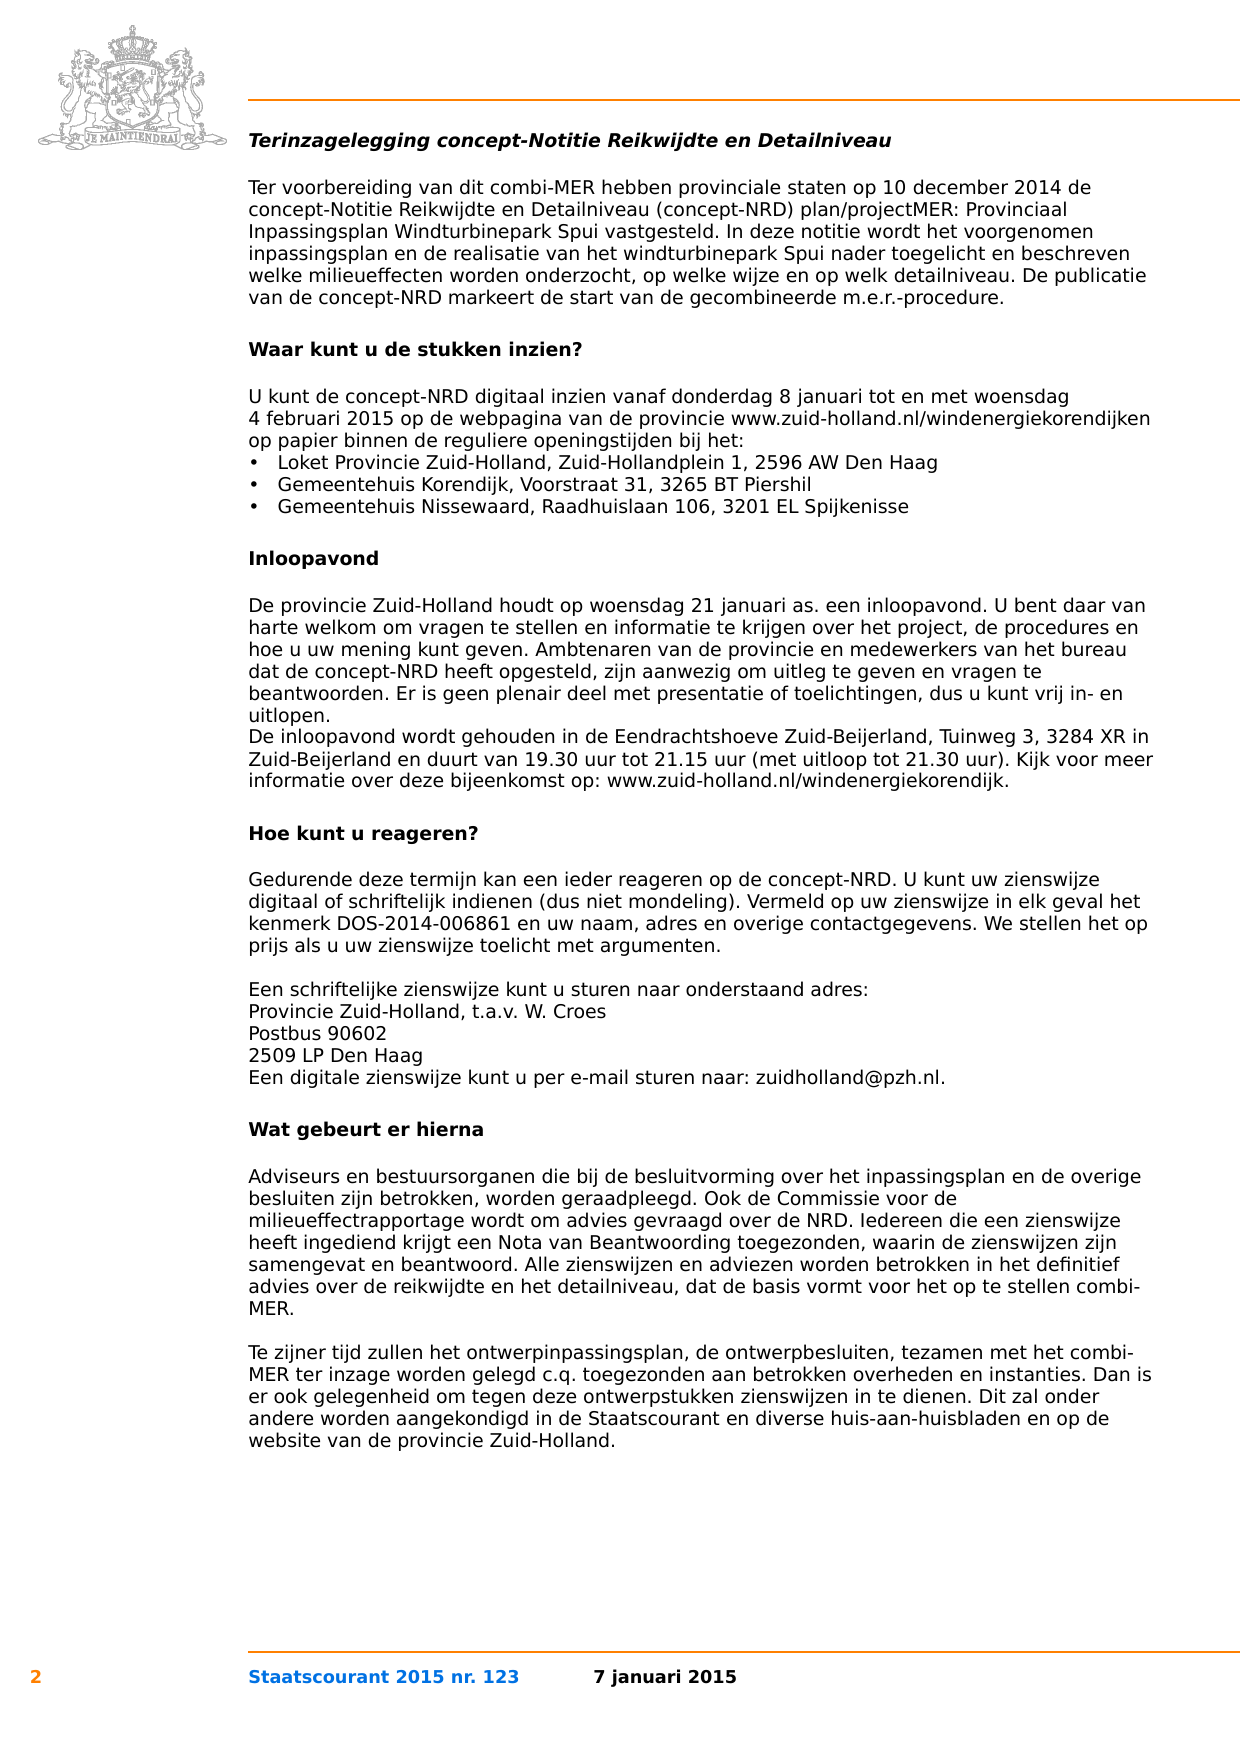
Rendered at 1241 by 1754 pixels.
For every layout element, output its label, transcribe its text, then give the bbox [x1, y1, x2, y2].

text Postbus 90602 [248, 1023, 1163, 1045]
text • Loket Provincie Zuid-Holland, Zuid-Hollandplein 1, 2596 AW Den Haag [248, 452, 1163, 474]
text Ter voorbereiding van dit combi-MER hebben provinciale staten op 10 december 2014 de concept-Notitie Reikwijdte en Detailniveau (concept-NRD) plan/projectMER: Provinciaal Inpassingsplan Windturbinepark Spui vastgesteld. In deze notitie wordt het voorgenomen inpassingsplan en de realisatie van het windturbinepark Spui nader toegelicht en beschreven welke milieueffecten worden onderzocht, op welke wijze en op welk detailniveau. De publicatie van de concept-NRD markeert de start van de gecombineerde m.e.r.-procedure. [248, 177, 1163, 309]
text De provincie Zuid-Holland houdt op woensdag 21 januari as. een inloopavond. U bent daar van harte welkom om vragen te stellen en informatie te krijgen over het project, de procedures en hoe u uw mening kunt geven. Ambtenaren van de provincie en medewerkers van het bureau dat de concept-NRD heeft opgesteld, zijn aanwezig om uitleg te geven en vragen te beantwoorden. Er is geen plenair deel met presentatie of toelichtingen, dus u kunt vrij in- en uitlopen. [248, 594, 1163, 726]
text Provincie Zuid-Holland, t.a.v. W. Croes [248, 1001, 1163, 1023]
text Adviseurs en bestuursorganen die bij de besluitvorming over het inpassingsplan en de overige besluiten zijn betrokken, worden geraadpleegd. Ook de Commissie voor de milieueffectrapportage wordt om advies gevraagd over de NRD. Iedereen die een zienswijze heeft ingediend krijgt een Nota van Beantwoording toegezonden, waarin de zienswijzen zijn samengevat en beantwoord. Alle zienswijzen en adviezen worden betrokken in het definitief advies over de reikwijdte en het detailniveau, dat de basis vormt voor het op te stellen combi-MER. [248, 1166, 1163, 1320]
subtitle Waar kunt u de stukken inzien? [248, 339, 1163, 361]
subtitle Hoe kunt u reageren? [248, 822, 1163, 844]
text • Gemeentehuis Nissewaard, Raadhuislaan 106, 3201 EL Spijkenisse [248, 496, 1163, 518]
text Een schriftelijke zienswijze kunt u sturen naar onderstaand adres: [248, 979, 1163, 1001]
text U kunt de concept-NRD digitaal inzien vanaf donderdag 8 januari tot en met woensdag 4 februari 2015 op de webpagina van de provincie www.zuid-holland.nl/windenergiekorendijken op papier binnen de reguliere openingstijden bij het: [248, 386, 1163, 452]
text Gedurende deze termijn kan een ieder reageren op de concept-NRD. U kunt uw zienswijze digitaal of schriftelijk indienen (dus niet mondeling). Vermeld op uw zienswijze in elk geval het kenmerk DOS-2014-006861 en uw naam, adres en overige contactgegevens. We stellen het op prijs als u uw zienswijze toelicht met argumenten. [248, 869, 1163, 957]
subtitle Terinzagelegging concept-Notitie Reikwijdte en Detailniveau [248, 130, 1163, 152]
subtitle Wat gebeurt er hierna [248, 1119, 1163, 1141]
text • Gemeentehuis Korendijk, Voorstraat 31, 3265 BT Piershil [248, 474, 1163, 496]
picture [38, 25, 227, 150]
subtitle Inloopavond [248, 548, 1163, 569]
text Een digitale zienswijze kunt u per e-mail sturen naar: zuidholland@pzh.nl. [248, 1067, 1163, 1089]
text 2509 LP Den Haag [248, 1045, 1163, 1067]
text Te zijner tijd zullen het ontwerpinpassingsplan, de ontwerpbesluiten, tezamen met het combi-MER ter inzage worden gelegd c.q. toegezonden aan betrokken overheden en instanties. Dan is er ook gelegenheid om tegen deze ontwerpstukken zienswijzen in te dienen. Dit zal onder andere worden aangekondigd in de Staatscourant en diverse huis-aan-huisbladen en op de website van de provincie Zuid-Holland. [248, 1342, 1163, 1452]
text De inloopavond wordt gehouden in de Eendrachtshoeve Zuid-Beijerland, Tuinweg 3, 3284 XR in Zuid-Beijerland en duurt van 19.30 uur tot 21.15 uur (met uitloop tot 21.30 uur). Kijk voor meer informatie over deze bijeenkomst op: www.zuid-holland.nl/windenergiekorendijk. [248, 726, 1163, 792]
